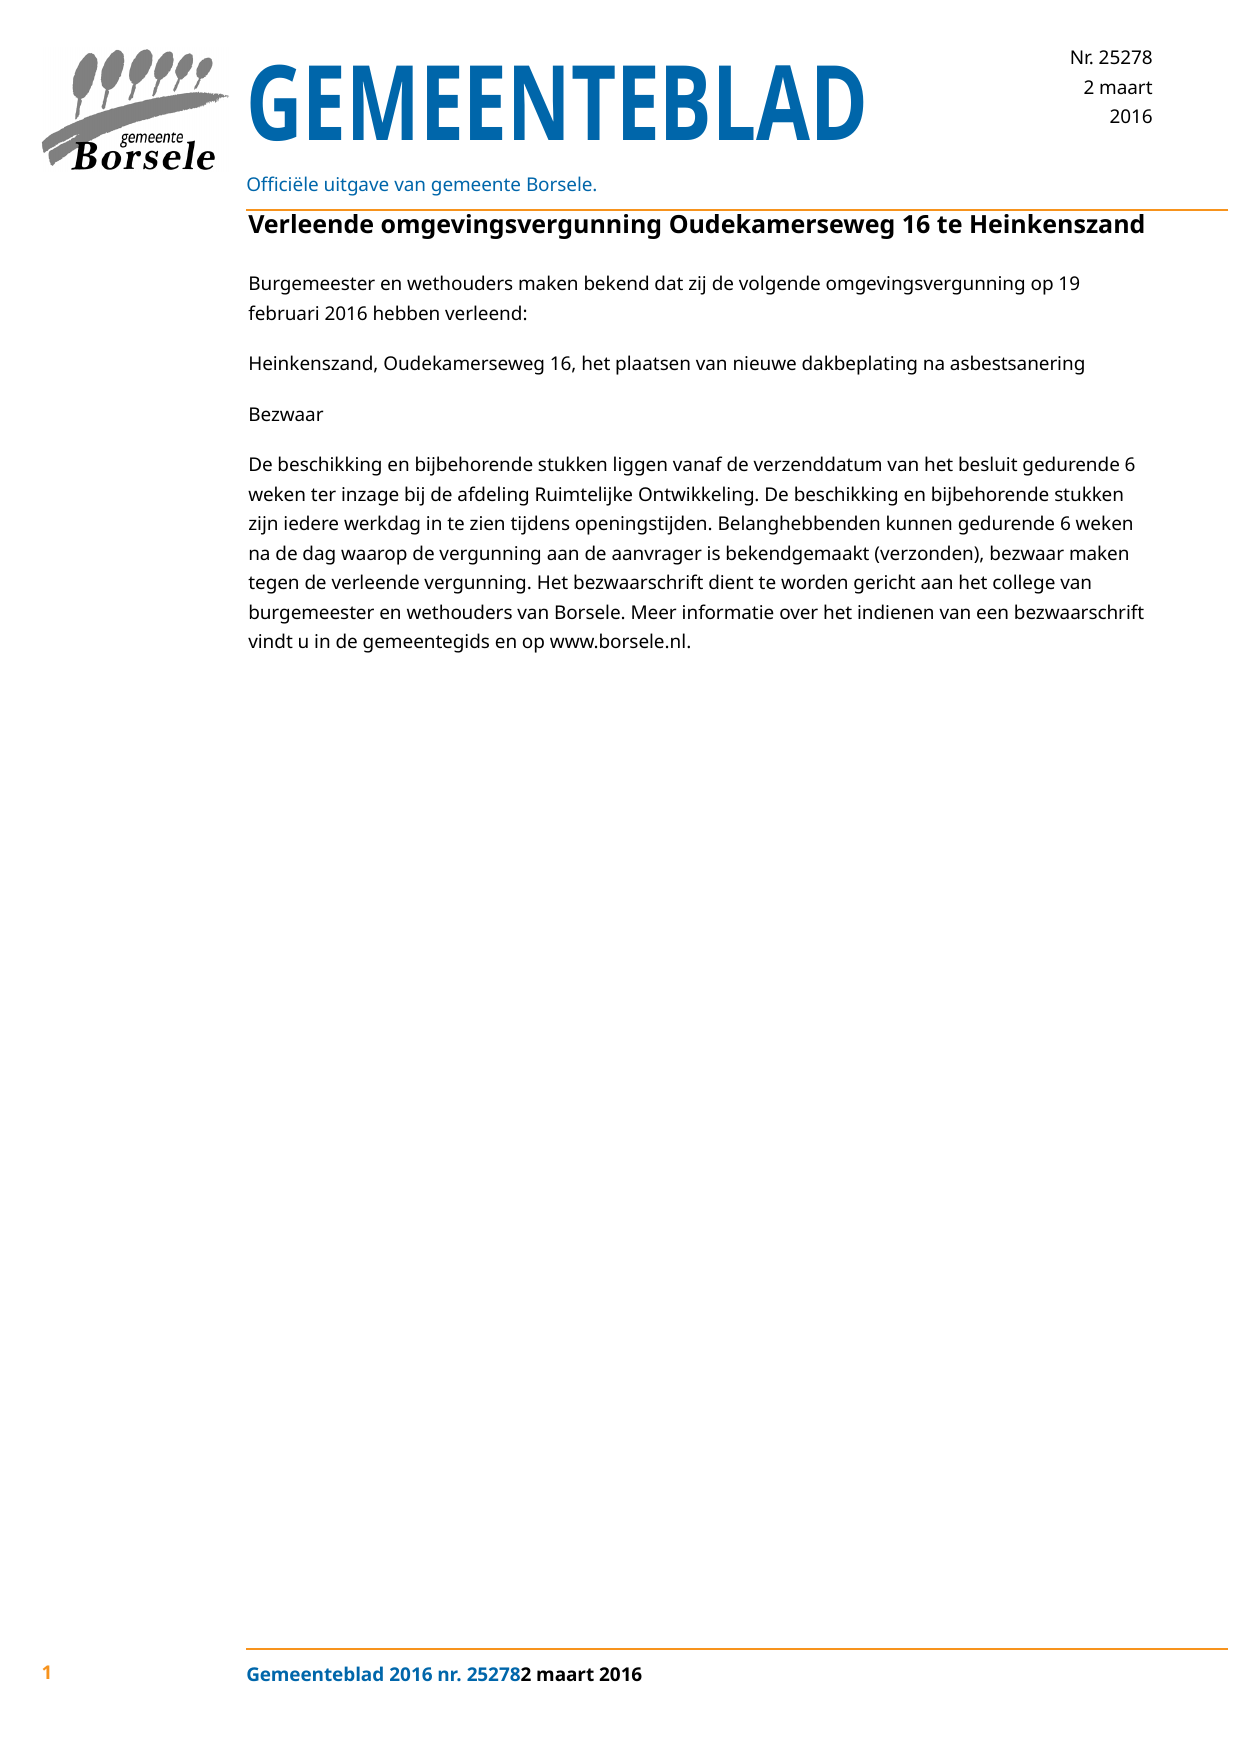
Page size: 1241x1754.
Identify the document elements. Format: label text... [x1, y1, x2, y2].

text Verleende omgevingsvergunning Oudekamerseweg 16 te Heinkenszand [248, 211, 1152, 241]
text De beschikking en bijbehorende stukken liggen vanaf de verzenddatum van het besluit gedurende 6 weken ter inzage bij de afdeling Ruimtelijke Ontwikkeling. De beschikking en bijbehorende stukken zijn iedere werkdag in te zien tijdens openingstijden. Belanghebbenden kunnen gedurende 6 weken na de dag waarop de vergunning aan de aanvrager is bekendgemaakt (verzonden), bezwaar maken tegen de verleende vergunning. Het bezwaarschrift dient te worden gericht aan het college van burgemeester en wethouders van Borsele. Meer informatie over het indienen van een bezwaarschrift vindt u in de gemeentegids en op www.borsele.nl. [248, 451, 1152, 654]
text Heinkenszand, Oudekamerseweg 16, het plaatsen van nieuwe dakbeplating na asbestsanering [248, 350, 1152, 376]
text Bezwaar [248, 401, 1152, 426]
text Burgemeester en wethouders maken bekend dat zij de volgende omgevingsvergunning op 19 februari 2016 hebben verleend: [248, 270, 1152, 326]
picture [41, 47, 231, 172]
